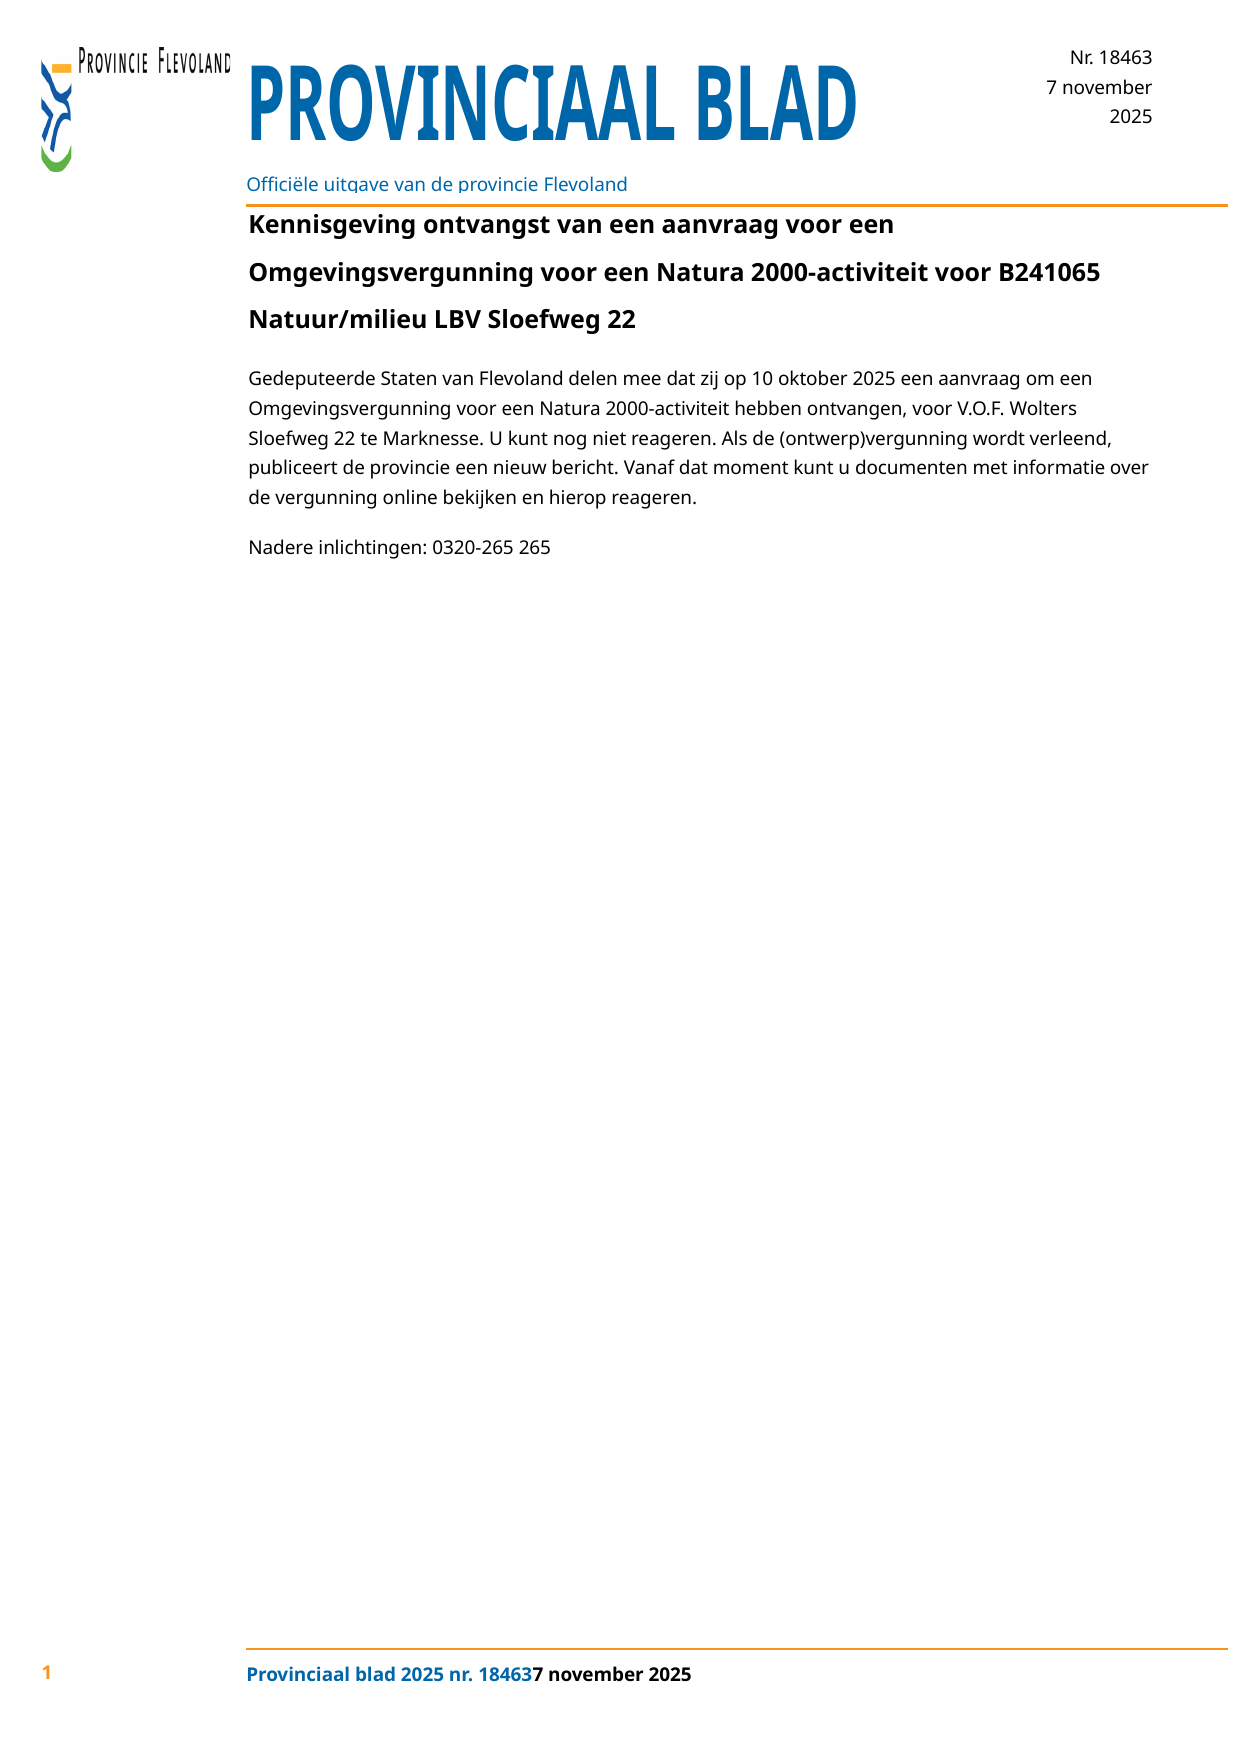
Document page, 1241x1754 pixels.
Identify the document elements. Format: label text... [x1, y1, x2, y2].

picture [41, 47, 231, 172]
text Kennisgeving ontvangst van een aanvraag voor een Omgevingsvergunning voor een Natura 2000-activiteit voor B241065 Natuur/milieu LBV Sloefweg 22 [248, 207, 1152, 336]
text Nadere inlichtingen: 0320-265 265 [248, 534, 1152, 560]
text Gedeputeerde Staten van Flevoland delen mee dat zij op 10 oktober 2025 een aanvraag om een Omgevingsvergunning voor een Natura 2000-activiteit hebben ontvangen, voor V.O.F. Wolters Sloefweg 22 te Marknesse. U kunt nog niet reageren. Als de (ontwerp)vergunning wordt verleend, publiceert de provincie een nieuw bericht. Vanaf dat moment kunt u documenten met informatie over de vergunning online bekijken en hierop reageren. [248, 366, 1152, 509]
